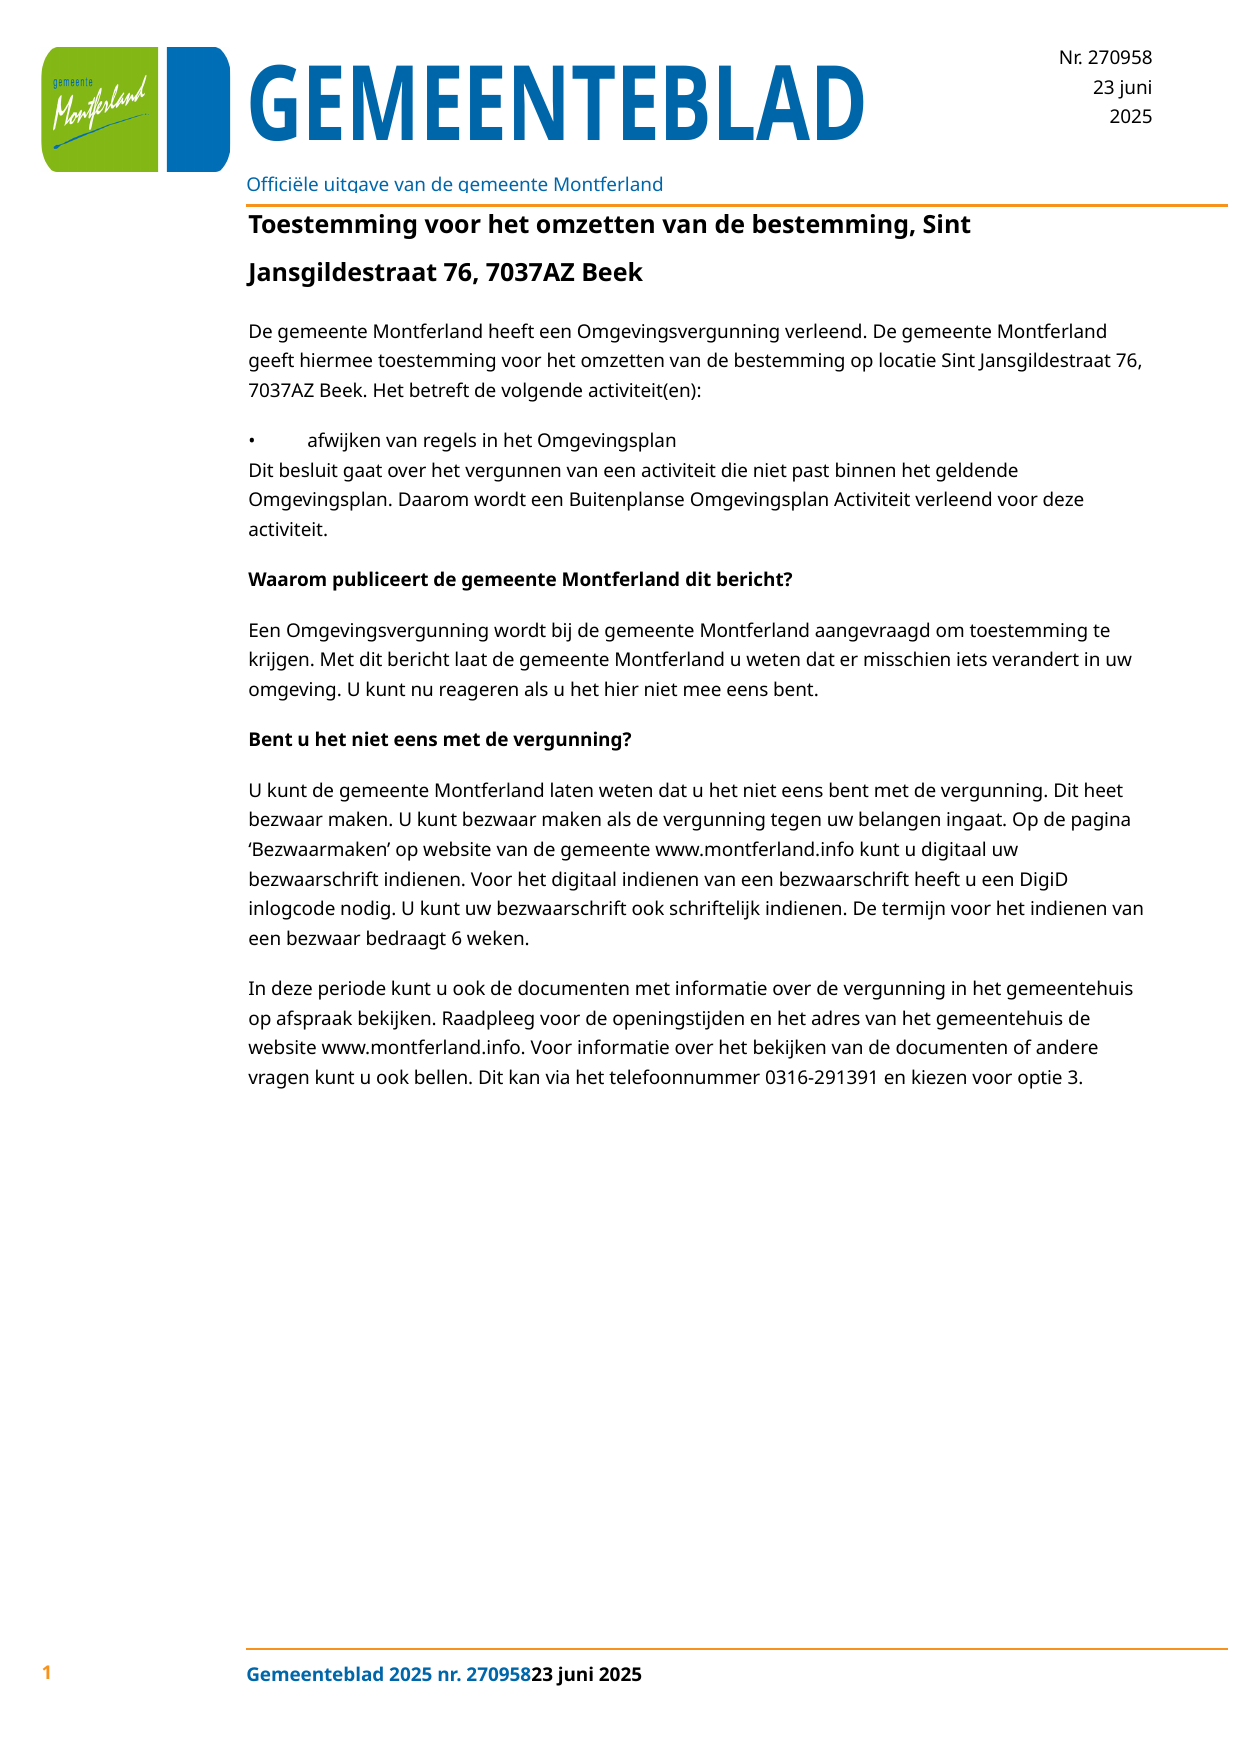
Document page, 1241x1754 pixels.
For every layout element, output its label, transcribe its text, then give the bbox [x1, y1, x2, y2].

text In deze periode kunt u ook de documenten met informatie over de vergunning in het gemeentehuis op afspraak bekijken. Raadpleeg voor de openingstijden en het adres van het gemeentehuis de website www.montferland.info. Voor informatie over het bekijken van de documenten of andere vragen kunt u ook bellen. Dit kan via het telefoonnummer 0316-291391 en kiezen voor optie 3. [248, 975, 1152, 1090]
text Bent u het niet eens met de vergunning? [248, 727, 1152, 752]
list afwijken van regels in het Omgevingsplan [248, 427, 1152, 453]
text Waarom publiceert de gemeente Montferland dit bericht? [248, 567, 1152, 592]
text Dit besluit gaat over het vergunnen van een activiteit die niet past binnen het geldende Omgevingsplan. Daarom wordt een Buitenplanse Omgevingsplan Activiteit verleend voor deze activiteit. [248, 457, 1152, 542]
text Een Omgevingsvergunning wordt bij de gemeente Montferland aangevraagd om toestemming te krijgen. Met dit bericht laat de gemeente Montferland u weten dat er misschien iets verandert in uw omgeving. U kunt nu reageren als u het hier niet mee eens bent. [248, 617, 1152, 702]
text U kunt de gemeente Montferland laten weten dat u het niet eens bent met de vergunning. Dit heet bezwaar maken. U kunt bezwaar maken als de vergunning tegen uw belangen ingaat. Op de pagina ‘Bezwaarmaken’ op website van de gemeente www.montferland.info kunt u digitaal uw bezwaarschrift indienen. Voor het digitaal indienen van een bezwaarschrift heeft u een DigiD inlogcode nodig. U kunt uw bezwaarschrift ook schriftelijk indienen. De termijn voor het indienen van een bezwaar bedraagt 6 weken. [248, 777, 1152, 951]
text De gemeente Montferland heeft een Omgevingsvergunning verleend. De gemeente Montferland geeft hiermee toestemming voor het omzetten van de bestemming op locatie Sint Jansgildestraat 76, 7037AZ Beek. Het betreft de volgende activiteit(en): [248, 318, 1152, 403]
picture [41, 47, 231, 172]
text Toestemming voor het omzetten van de bestemming, Sint Jansgildestraat 76, 7037AZ Beek [248, 207, 1152, 288]
